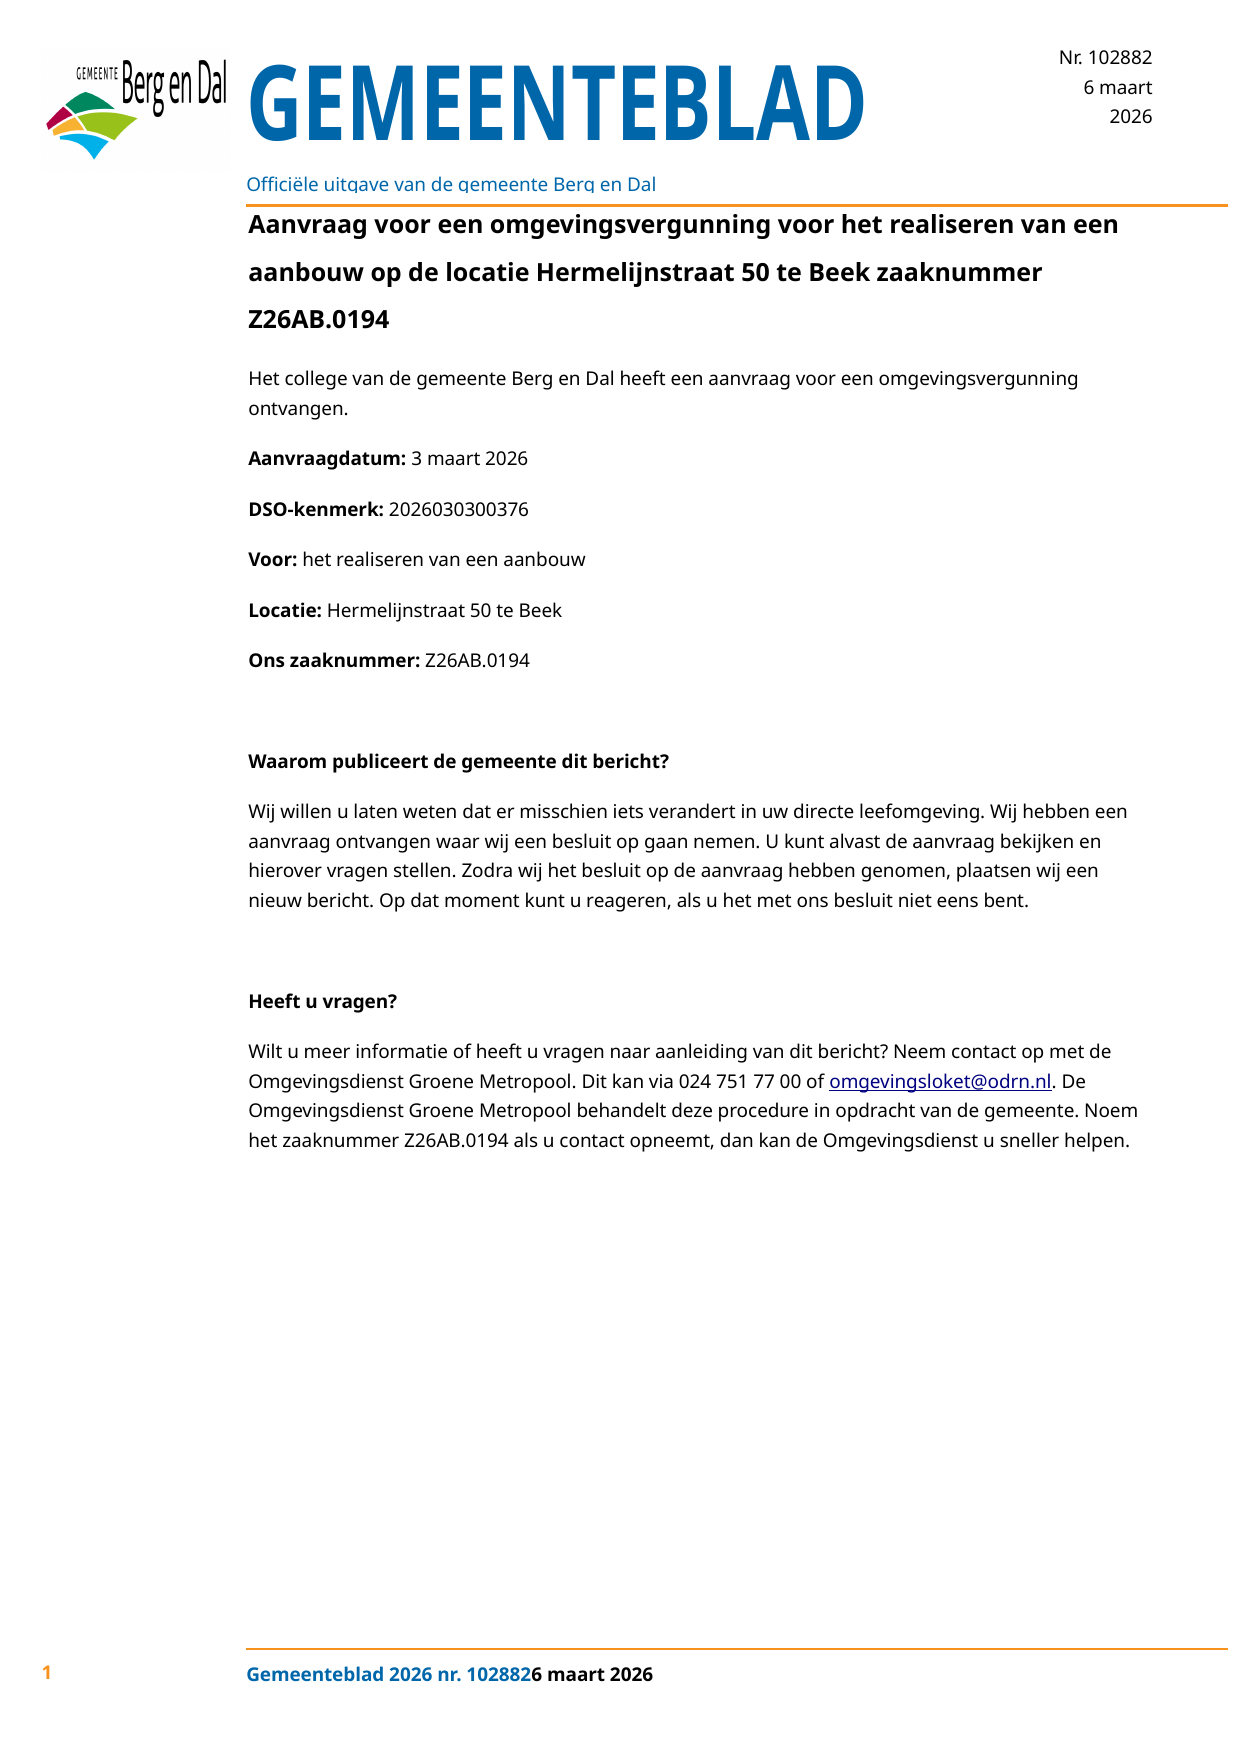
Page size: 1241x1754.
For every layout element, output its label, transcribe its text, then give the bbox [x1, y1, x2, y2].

text Waarom publiceert de gemeente dit bericht? [248, 748, 1152, 774]
text Aanvraag voor een omgevingsvergunning voor het realiseren van een aanbouw op de locatie Hermelijnstraat 50 te Beek zaaknummer Z26AB.0194 [248, 207, 1152, 336]
text Ons zaaknummer: Z26AB.0194 [248, 647, 1152, 673]
text Aanvraagdatum: 3 maart 2026 [248, 446, 1152, 471]
text Locatie: Hermelijnstraat 50 te Beek [248, 597, 1152, 622]
picture [41, 47, 231, 172]
text Het college van de gemeente Berg en Dal heeft een aanvraag voor een omgevingsvergunning ontvangen. [248, 366, 1152, 421]
text Heeft u vragen? [248, 988, 1152, 1014]
text Voor: het realiseren van een aanbouw [248, 546, 1152, 572]
text Wij willen u laten weten dat er misschien iets verandert in uw directe leefomgeving. Wij hebben een aanvraag ontvangen waar wij een besluit op gaan nemen. U kunt alvast de aanvraag bekijken en hierover vragen stellen. Zodra wij het besluit op de aanvraag hebben genomen, plaatsen wij een nieuw bericht. Op dat moment kunt u reageren, als u het met ons besluit niet eens bent. [248, 798, 1152, 913]
text Wilt u meer informatie of heeft u vragen naar aanleiding van dit bericht? Neem contact op met de Omgevingsdienst Groene Metropool. Dit kan via 024 751 77 00 of omgevingsloket@odrn.nl. De Omgevingsdienst Groene Metropool behandelt deze procedure in opdracht van de gemeente. Noem het zaaknummer Z26AB.0194 als u contact opneemt, dan kan de Omgevingsdienst u sneller helpen. [248, 1038, 1152, 1153]
text DSO-kenmerk: 2026030300376 [248, 496, 1152, 522]
